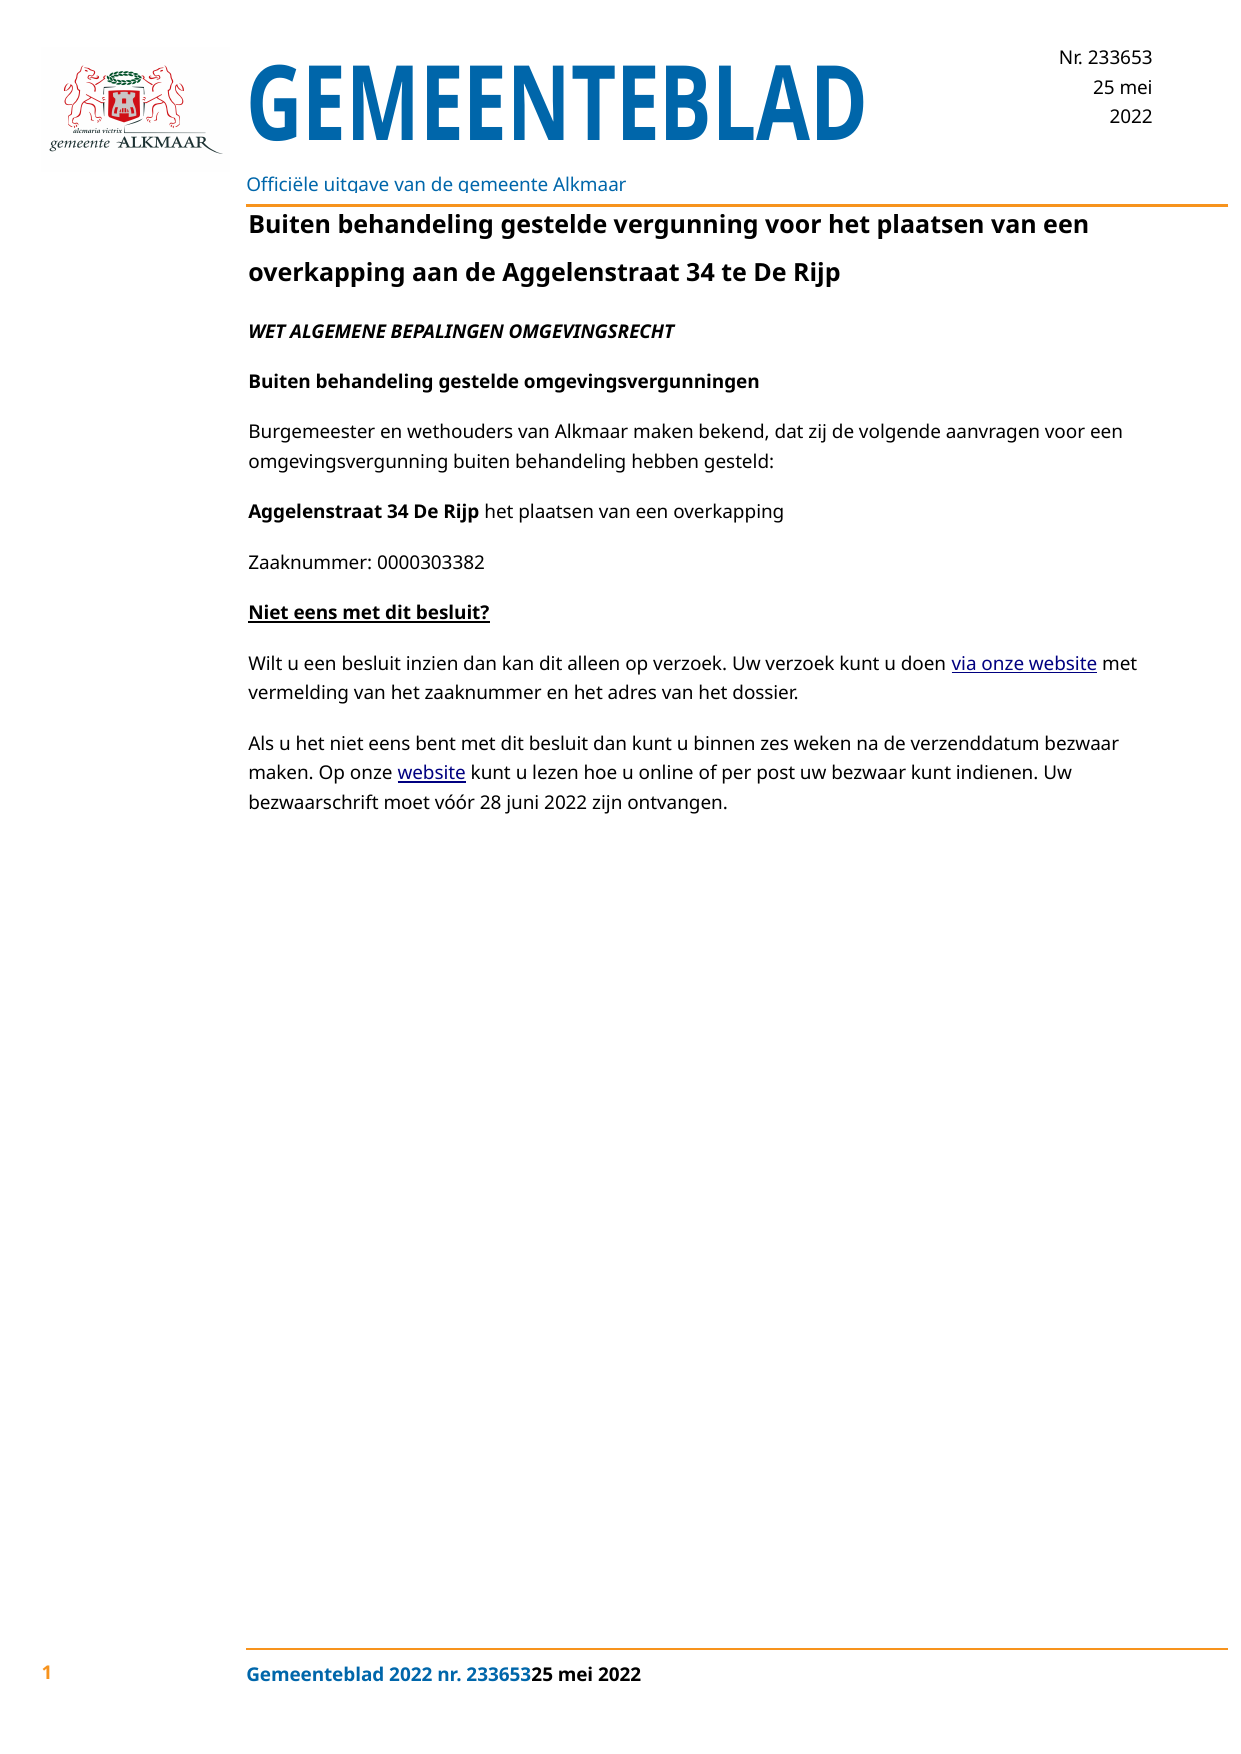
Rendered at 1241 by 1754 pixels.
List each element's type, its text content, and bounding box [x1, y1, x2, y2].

text Buiten behandeling gestelde omgevingsvergunningen [248, 368, 1152, 394]
text Aggelenstraat 34 De Rijp het plaatsen van een overkapping [248, 499, 1152, 524]
text WET ALGEMENE BEPALINGEN OMGEVINGSRECHT [248, 318, 1152, 344]
text Niet eens met dit besluit? [248, 599, 1152, 625]
text Buiten behandeling gestelde vergunning voor het plaatsen van een overkapping aan de Aggelenstraat 34 te De Rijp [248, 207, 1152, 288]
text Burgemeester en wethouders van Alkmaar maken bekend, dat zij de volgende aanvragen voor een omgevingsvergunning buiten behandeling hebben gesteld: [248, 419, 1152, 474]
text Zaaknummer: 0000303382 [248, 549, 1152, 575]
text Wilt u een besluit inzien dan kan dit alleen op verzoek. Uw verzoek kunt u doen via onze website met vermelding van het zaaknummer en het adres van het dossier. [248, 650, 1152, 705]
picture [41, 47, 231, 172]
text Als u het niet eens bent met dit besluit dan kunt u binnen zes weken na de verzenddatum bezwaar maken. Op onze website kunt u lezen hoe u online of per post uw bezwaar kunt indienen. Uw bezwaarschrift moet vóór 28 juni 2022 zijn ontvangen. [248, 730, 1152, 815]
